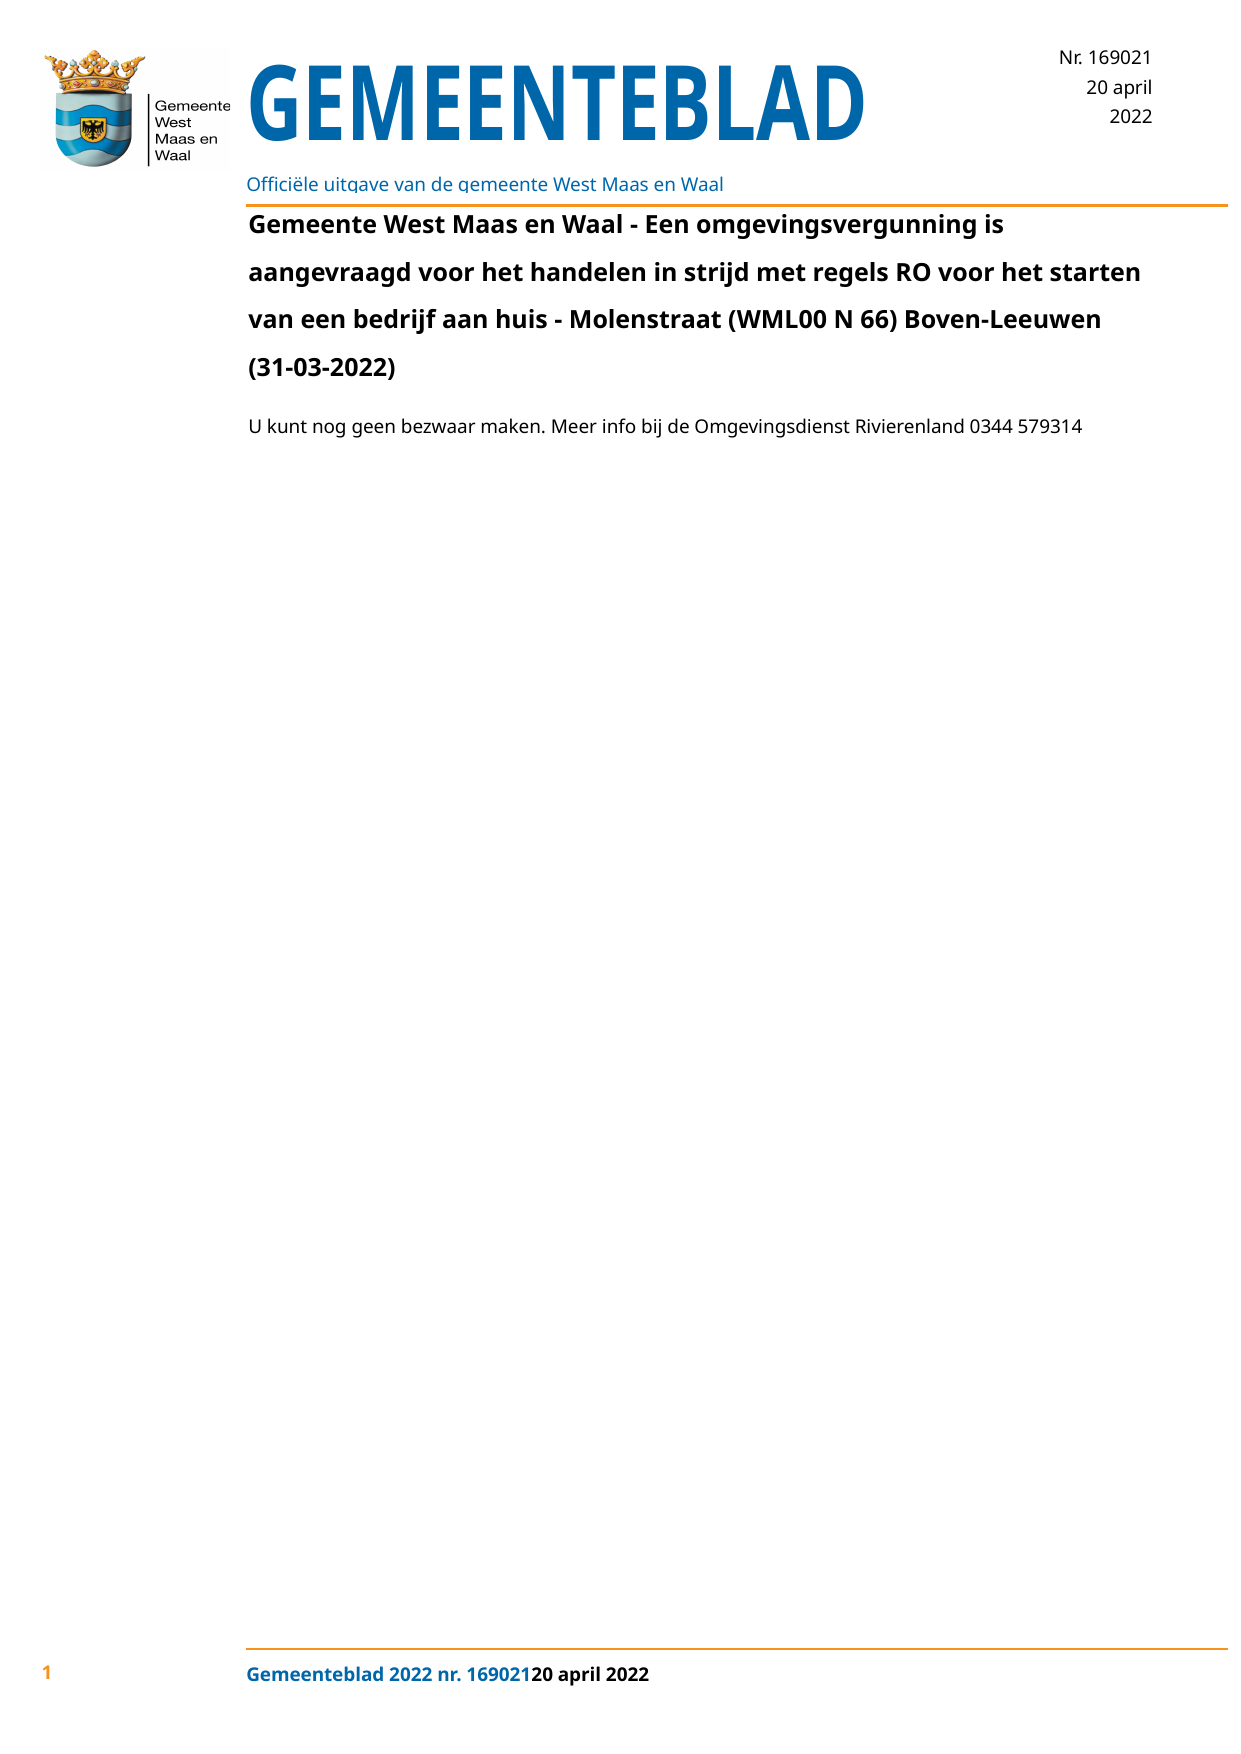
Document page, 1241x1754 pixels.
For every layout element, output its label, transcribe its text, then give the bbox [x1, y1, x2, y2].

picture [41, 47, 231, 172]
text U kunt nog geen bezwaar maken. Meer info bij de Omgevingsdienst Rivierenland 0344 579314 [248, 413, 1152, 439]
text Gemeente West Maas en Waal - Een omgevingsvergunning is aangevraagd voor het handelen in strijd met regels RO voor het starten van een bedrijf aan huis - Molenstraat (WML00 N 66) Boven-Leeuwen (31-03-2022) [248, 207, 1152, 384]
